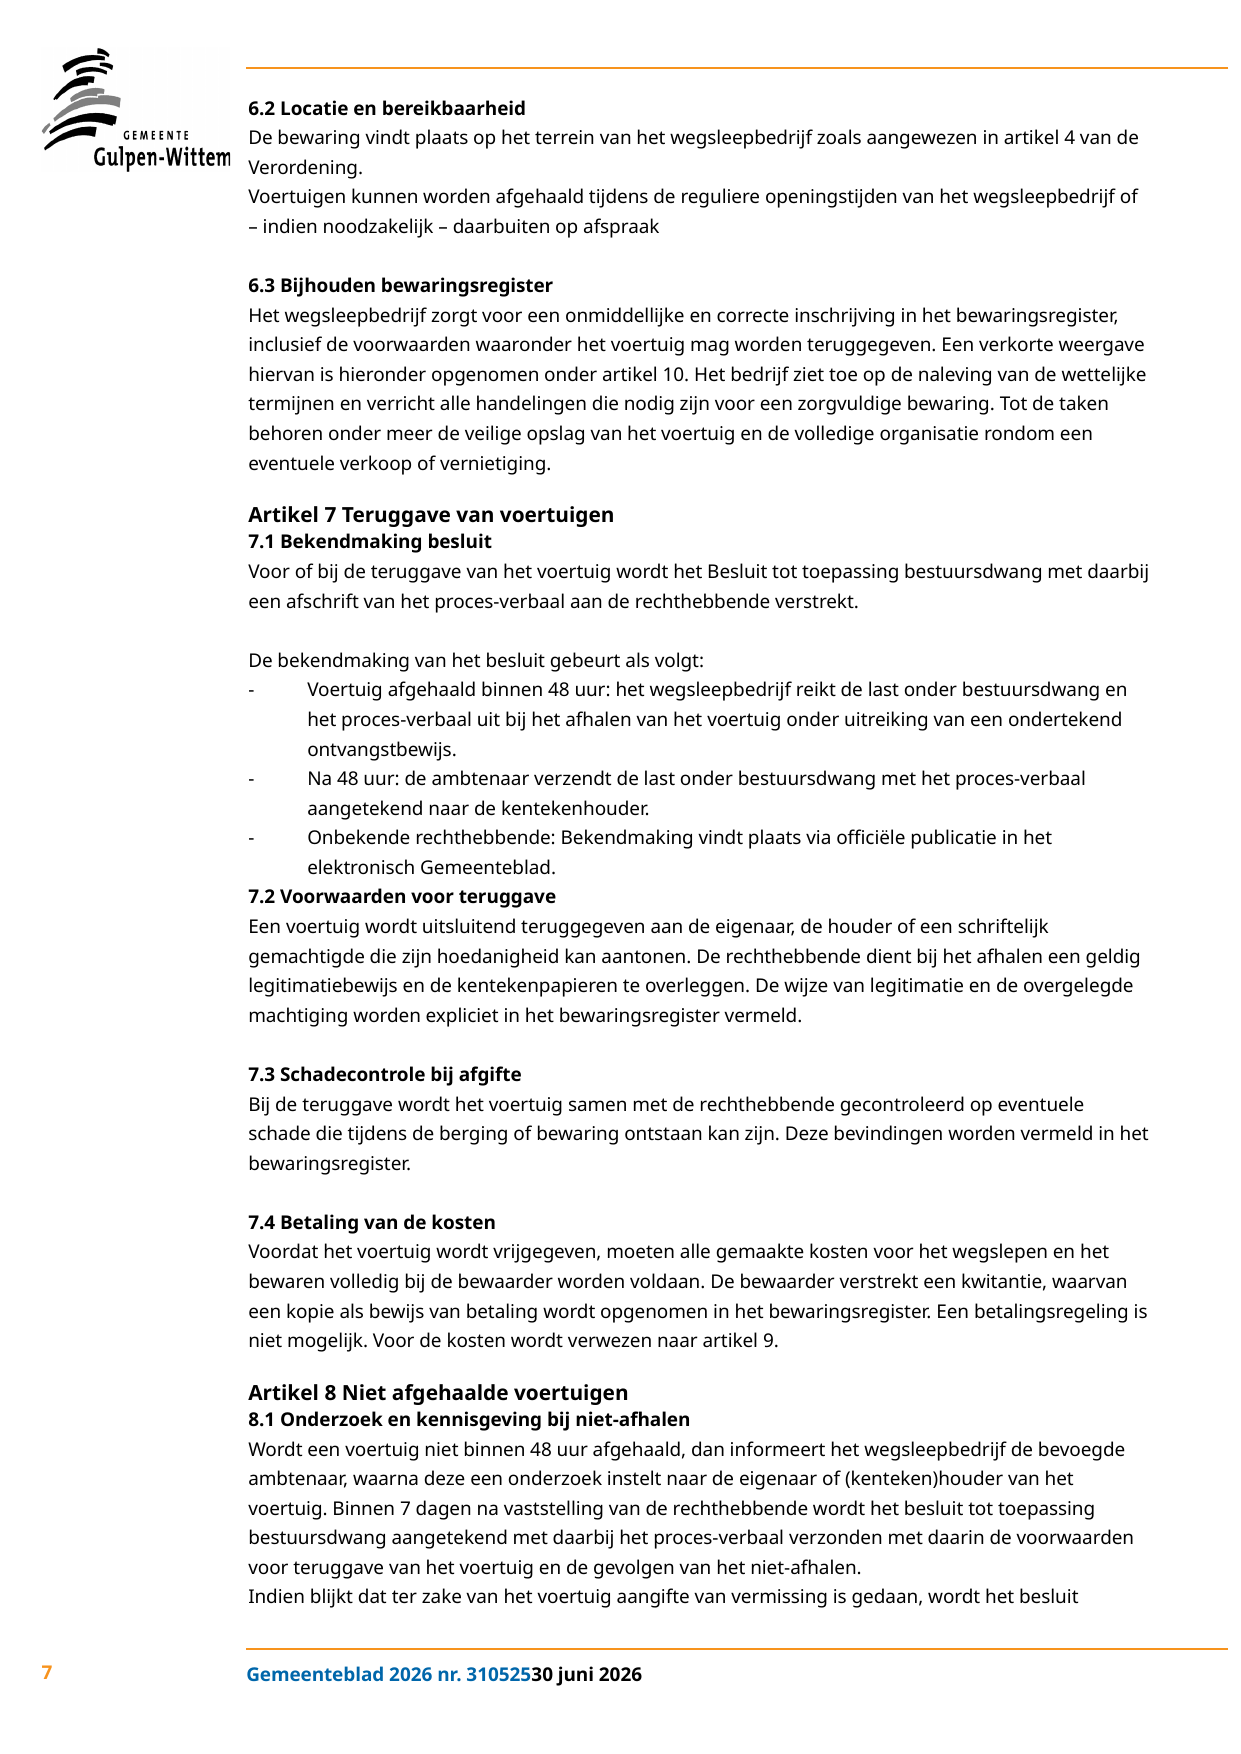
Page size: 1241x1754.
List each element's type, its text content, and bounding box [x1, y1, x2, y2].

picture [41, 47, 231, 172]
text 8.1 Onderzoek en kennisgeving bij niet-afhalen [248, 1406, 1152, 1432]
text Het wegsleepbedrijf zorgt voor een onmiddellijke en correcte inschrijving in het bewaringsregister, inclusief de voorwaarden waaronder het voertuig mag worden teruggegeven. Een verkorte weergave hiervan is hieronder opgenomen onder artikel 10. Het bedrijf ziet toe op de naleving van de wettelijke termijnen en verricht alle handelingen die nodig zijn voor een zorgvuldige bewaring. Tot de taken behoren onder meer de veilige opslag van het voertuig en de volledige organisatie rondom een eventuele verkoop of vernietiging. [248, 302, 1152, 476]
list Na 48 uur: de ambtenaar verzendt de last onder bestuursdwang met het proces-verbaal aangetekend naar de kentekenhouder. [248, 765, 1152, 821]
text 6.3 Bijhouden bewaringsregister [248, 272, 1152, 298]
text Artikel 7 Teruggave van voertuigen [248, 500, 1152, 529]
list Voertuig afgehaald binnen 48 uur: het wegsleepbedrijf reikt de last onder bestuursdwang en het proces-verbaal uit bij het afhalen van het voertuig onder uitreiking van een ondertekend ontvangstbewijs. [248, 677, 1152, 761]
text Voertuigen kunnen worden afgehaald tijdens de reguliere openingstijden van het wegsleepbedrijf of – indien noodzakelijk – daarbuiten op afspraak [248, 183, 1152, 239]
text Een voertuig wordt uitsluitend teruggegeven aan de eigenaar, de houder of een schriftelijk gemachtigde die zijn hoedanigheid kan aantonen. De rechthebbende dient bij het afhalen een geldig legitimatiebewijs en de kentekenpapieren te overleggen. De wijze van legitimatie en de overgelegde machtiging worden expliciet in het bewaringsregister vermeld. [248, 913, 1152, 1028]
text 7.1 Bekendmaking besluit [248, 529, 1152, 554]
list Onbekende rechthebbende: Bekendmaking vindt plaats via officiële publicatie in het elektronisch Gemeenteblad. [248, 824, 1152, 880]
text De bekendmaking van het besluit gebeurt als volgt: [248, 647, 1152, 673]
text 7.2 Voorwaarden voor teruggave [248, 884, 1152, 909]
text Voor of bij de teruggave van het voertuig wordt het Besluit tot toepassing bestuursdwang met daarbij een afschrift van het proces-verbaal aan de rechthebbende verstrekt. [248, 558, 1152, 613]
text 7.4 Betaling van de kosten [248, 1209, 1152, 1235]
text Voordat het voertuig wordt vrijgegeven, moeten alle gemaakte kosten voor het wegslepen en het bewaren volledig bij de bewaarder worden voldaan. De bewaarder verstrekt een kwitantie, waarvan een kopie als bewijs van betaling wordt opgenomen in het bewaringsregister. Een betalingsregeling is niet mogelijk. Voor de kosten wordt verwezen naar artikel 9. [248, 1239, 1152, 1353]
text De bewaring vindt plaats op het terrein van het wegsleepbedrijf zoals aangewezen in artikel 4 van de Verordening. [248, 124, 1152, 180]
text 7.3 Schadecontrole bij afgifte [248, 1061, 1152, 1087]
text Bij de teruggave wordt het voertuig samen met de rechthebbende gecontroleerd op eventuele schade die tijdens de berging of bewaring ontstaan kan zijn. Deze bevindingen worden vermeld in het bewaringsregister. [248, 1091, 1152, 1176]
text 6.2 Locatie en bereikbaarheid [248, 95, 1152, 121]
text Artikel 8 Niet afgehaalde voertuigen [248, 1378, 1152, 1406]
text Indien blijkt dat ter zake van het voertuig aangifte van vermissing is gedaan, wordt het besluit [248, 1584, 1152, 1609]
text Wordt een voertuig niet binnen 48 uur afgehaald, dan informeert het wegsleepbedrijf de bevoegde ambtenaar, waarna deze een onderzoek instelt naar de eigenaar of (kenteken)houder van het voertuig. Binnen 7 dagen na vaststelling van de rechthebbende wordt het besluit tot toepassing bestuursdwang aangetekend met daarbij het proces-verbaal verzonden met daarin de voorwaarden voor teruggave van het voertuig en de gevolgen van het niet-afhalen. [248, 1436, 1152, 1580]
